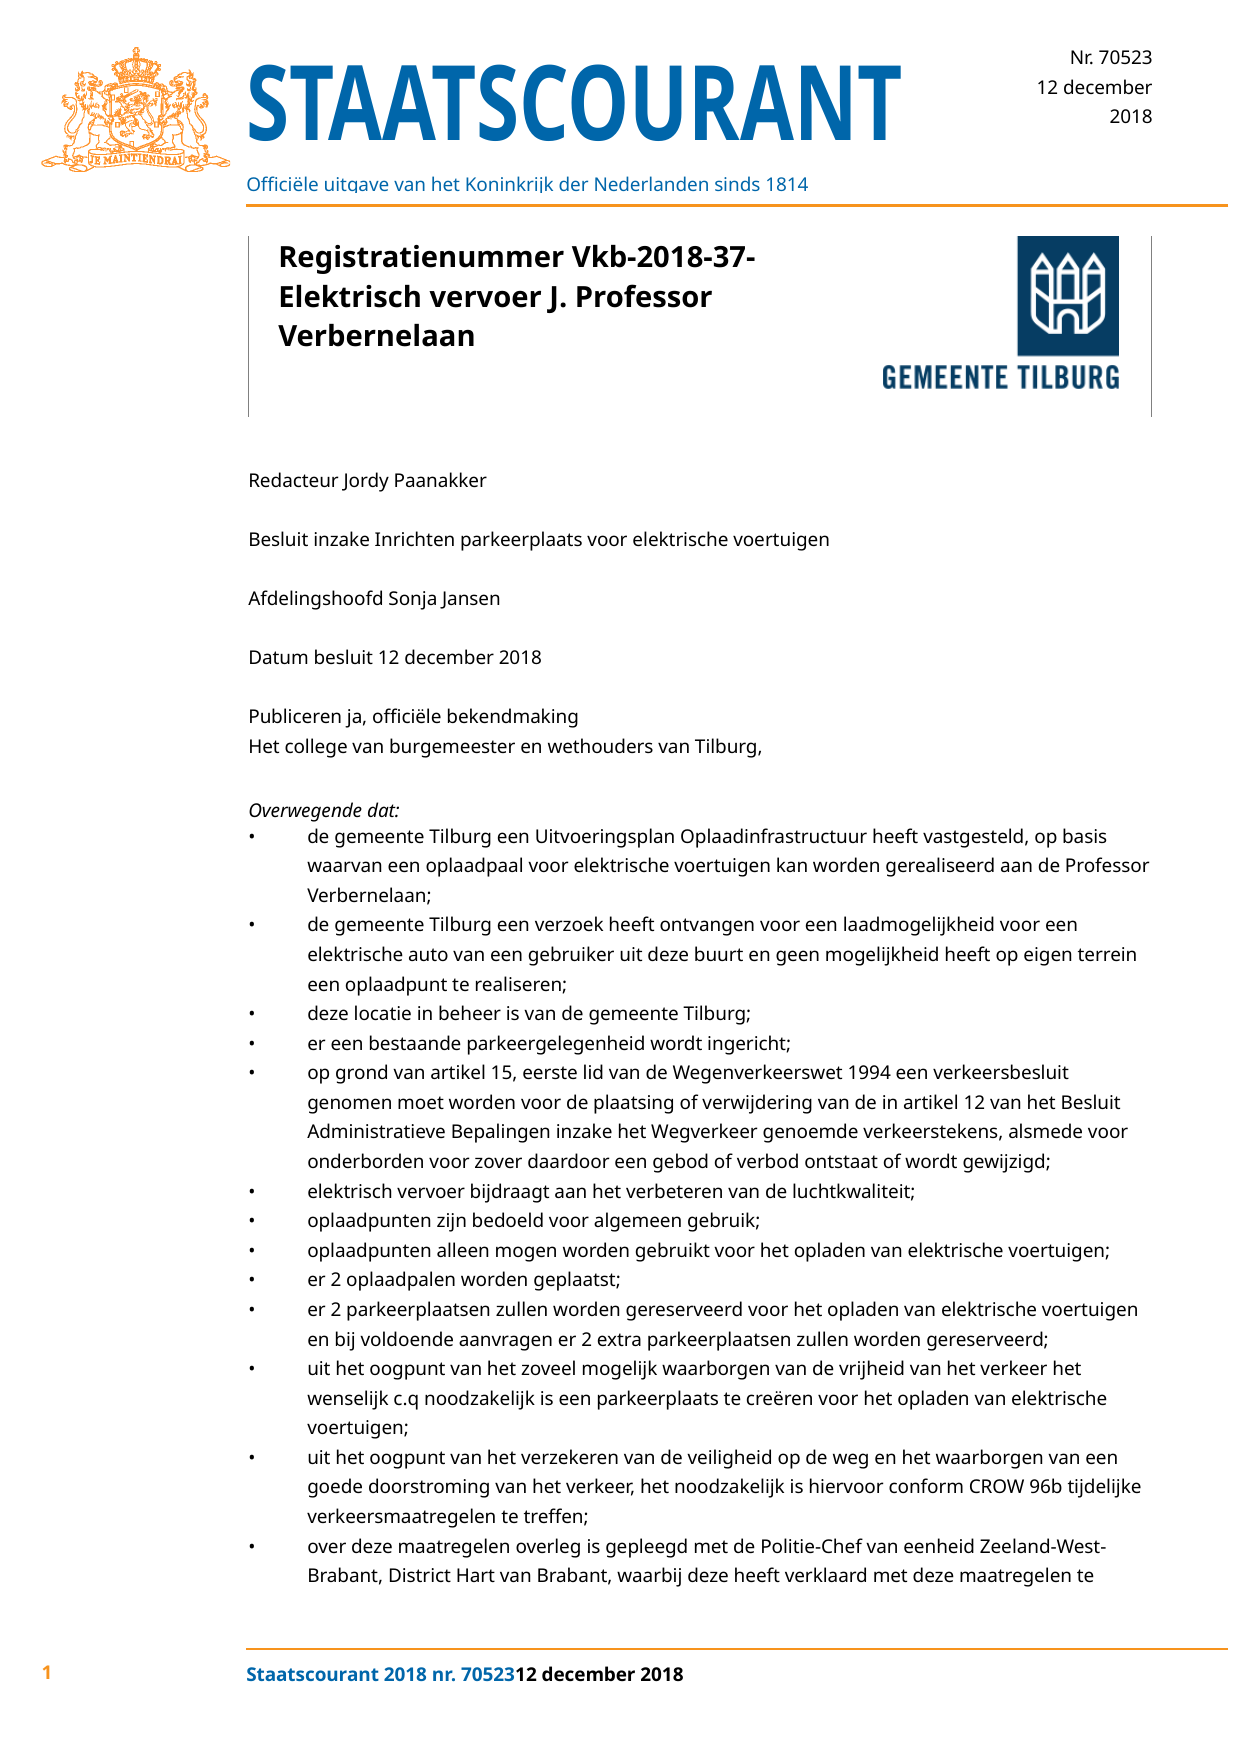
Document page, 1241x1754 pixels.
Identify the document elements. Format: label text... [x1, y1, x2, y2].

picture [41, 47, 231, 172]
table_header Registratienummer Vkb-2018-37-Elektrisch vervoer J. Professor Verbernelaan [249, 236, 850, 417]
list oplaadpunten alleen mogen worden gebruikt voor het opladen van elektrische voertuigen; [248, 1237, 1152, 1263]
text Publiceren ja, officiële bekendmaking [248, 703, 1152, 729]
list op grond van artikel 15, eerste lid van de Wegenverkeerswet 1994 een verkeersbesluit genomen moet worden voor de plaatsing of verwijdering van de in artikel 12 van het Besluit Administratieve Bepalingen inzake het Wegverkeer genoemde verkeerstekens, alsmede voor onderborden voor zover daardoor een gebod of verbod ontstaat of wordt gewijzigd; [248, 1059, 1152, 1174]
list oplaadpunten zijn bedoeld voor algemeen gebruik; [248, 1207, 1152, 1233]
text Het college van burgemeester en wethouders van Tilburg, [248, 733, 1152, 759]
text Afdelingshoofd Sonja Jansen [248, 585, 1152, 611]
list elektrisch vervoer bijdraagt aan het verbeteren van de luchtkwaliteit; [248, 1178, 1152, 1203]
list er 2 parkeerplaatsen zullen worden gereserveerd voor het opladen van elektrische voertuigen en bij voldoende aanvragen er 2 extra parkeerplaatsen zullen worden gereserveerd; [248, 1296, 1152, 1351]
list over deze maatregelen overleg is gepleegd met de Politie-Chef van eenheid Zeeland-West-Brabant, District Hart van Brabant, waarbij deze heeft verklaard met deze maatregelen te [248, 1533, 1152, 1588]
text Datum besluit 12 december 2018 [248, 644, 1152, 670]
list de gemeente Tilburg een Uitvoeringsplan Oplaadinfrastructuur heeft vastgesteld, op basis waarvan een oplaadpaal voor elektrische voertuigen kan worden gerealiseerd aan de Professor Verbernelaan; [248, 823, 1152, 908]
text Overwegende dat: [248, 797, 1152, 823]
text Besluit inzake Inrichten parkeerplaats voor elektrische voertuigen [248, 526, 1152, 552]
list de gemeente Tilburg een verzoek heeft ontvangen voor een laadmogelijkheid voor een elektrische auto van een gebruiker uit deze buurt en geen mogelijkheid heeft op eigen terrein een oplaadpunt te realiseren; [248, 912, 1152, 996]
text Redacteur Jordy Paanakker [248, 467, 1152, 493]
picture [882, 236, 1119, 391]
list uit het oogpunt van het verzekeren van de veiligheid op de weg en het waarborgen van een goede doorstroming van het verkeer, het noodzakelijk is hiervoor conform CROW 96b tijdelijke verkeersmaatregelen te treffen; [248, 1444, 1152, 1529]
list er een bestaande parkeergelegenheid wordt ingericht; [248, 1030, 1152, 1056]
list uit het oogpunt van het zoveel mogelijk waarborgen van de vrijheid van het verkeer het wenselijk c.q noodzakelijk is een parkeerplaats te creëren voor het opladen van elektrische voertuigen; [248, 1355, 1152, 1440]
table_header [850, 236, 1151, 417]
list deze locatie in beheer is van de gemeente Tilburg; [248, 1000, 1152, 1026]
list er 2 oplaadpalen worden geplaatst; [248, 1267, 1152, 1292]
